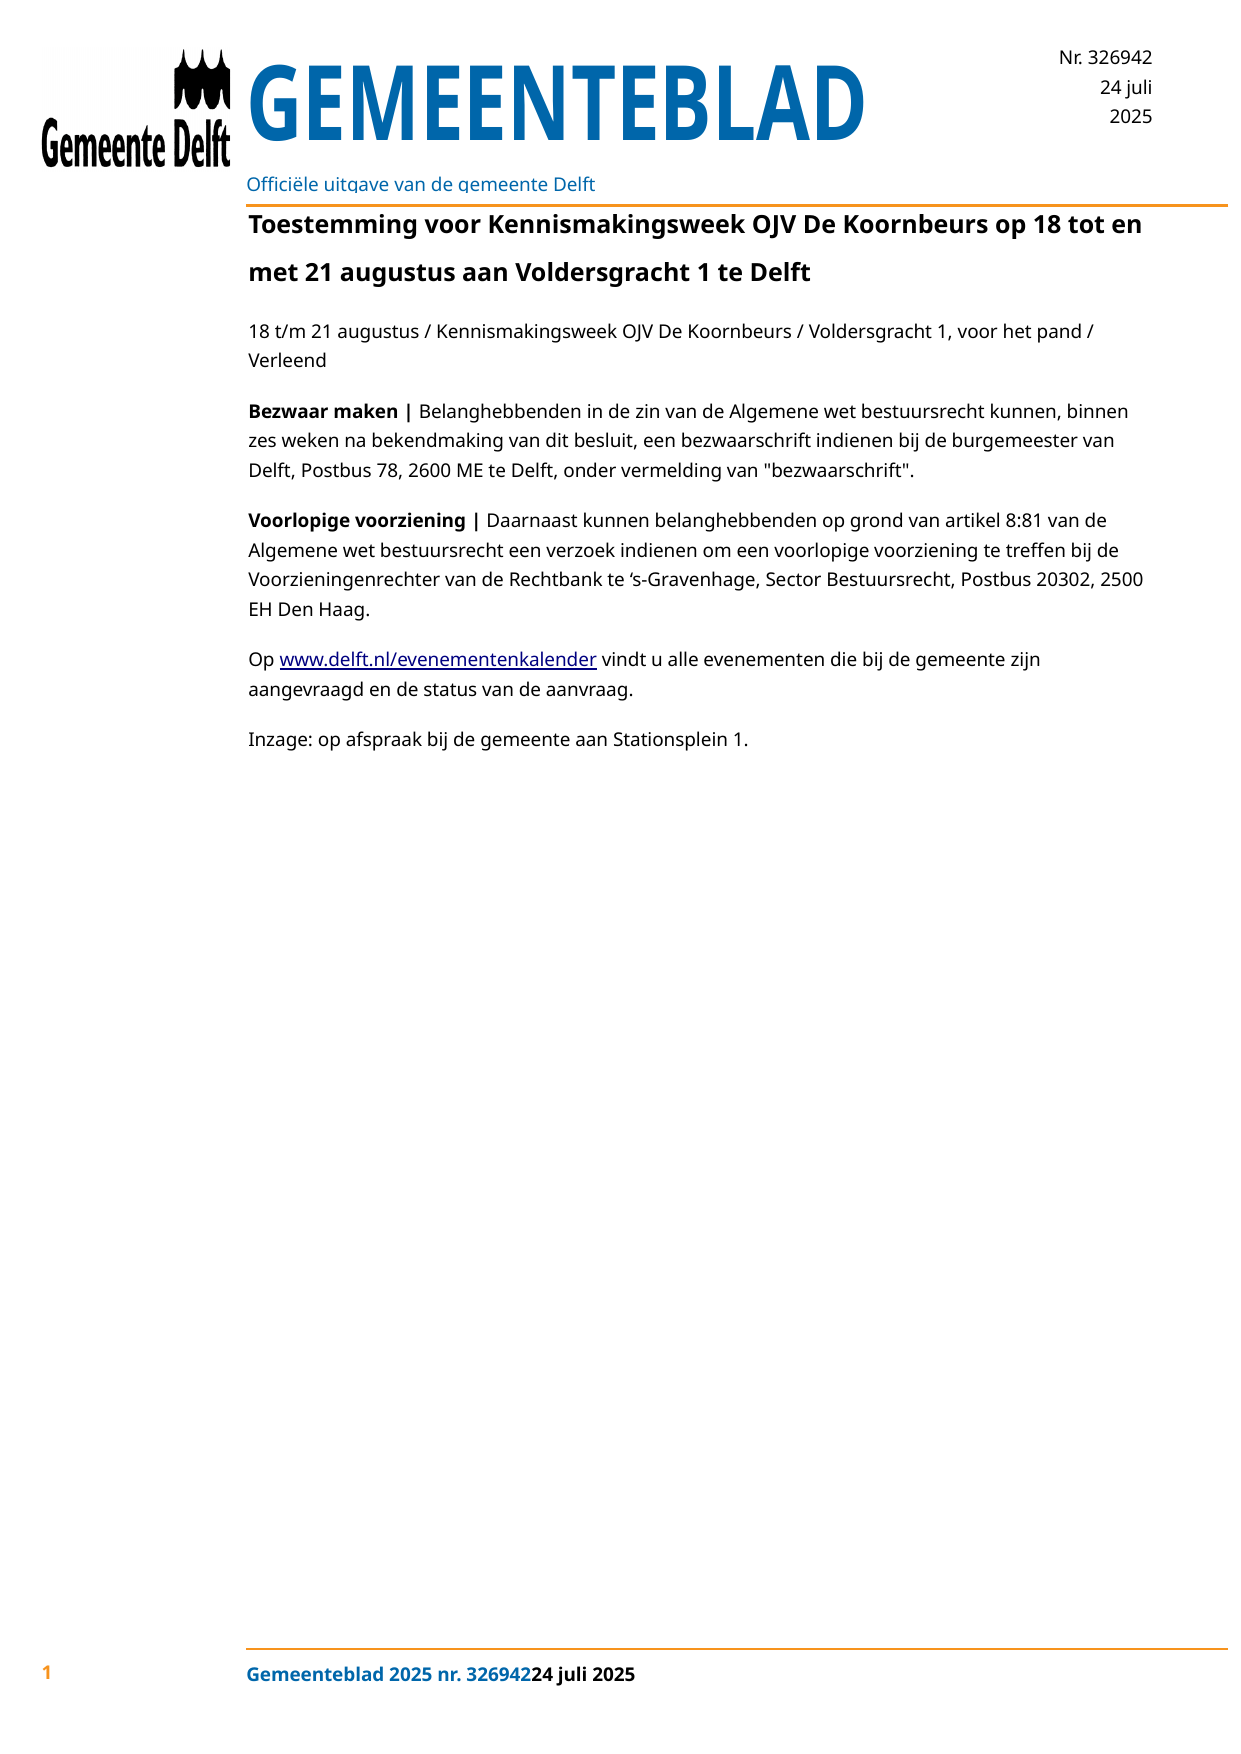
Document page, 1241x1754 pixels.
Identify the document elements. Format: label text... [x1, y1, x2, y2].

text Voorlopige voorziening | Daarnaast kunnen belanghebbenden op grond van artikel 8:81 van de Algemene wet bestuursrecht een verzoek indienen om een voorlopige voorziening te treffen bij de Voorzieningenrechter van de Rechtbank te ‘s-Gravenhage, Sector Bestuursrecht, Postbus 20302, 2500 EH Den Haag. [248, 507, 1152, 622]
picture [41, 47, 231, 172]
text Inzage: op afspraak bij de gemeente aan Stationsplein 1. [248, 727, 1152, 752]
text Bezwaar maken | Belanghebbenden in de zin van de Algemene wet bestuursrecht kunnen, binnen zes weken na bekendmaking van dit besluit, een bezwaarschrift indienen bij de burgemeester van Delft, Postbus 78, 2600 ME te Delft, onder vermelding van "bezwaarschrift". [248, 398, 1152, 483]
text 18 t/m 21 augustus / Kennismakingsweek OJV De Koornbeurs / Voldersgracht 1, voor het pand / Verleend [248, 318, 1152, 373]
text Toestemming voor Kennismakingsweek OJV De Koornbeurs op 18 tot en met 21 augustus aan Voldersgracht 1 te Delft [248, 207, 1152, 288]
text Op www.delft.nl/evenementenkalender vindt u alle evenementen die bij de gemeente zijn aangevraagd en de status van de aanvraag. [248, 647, 1152, 702]
